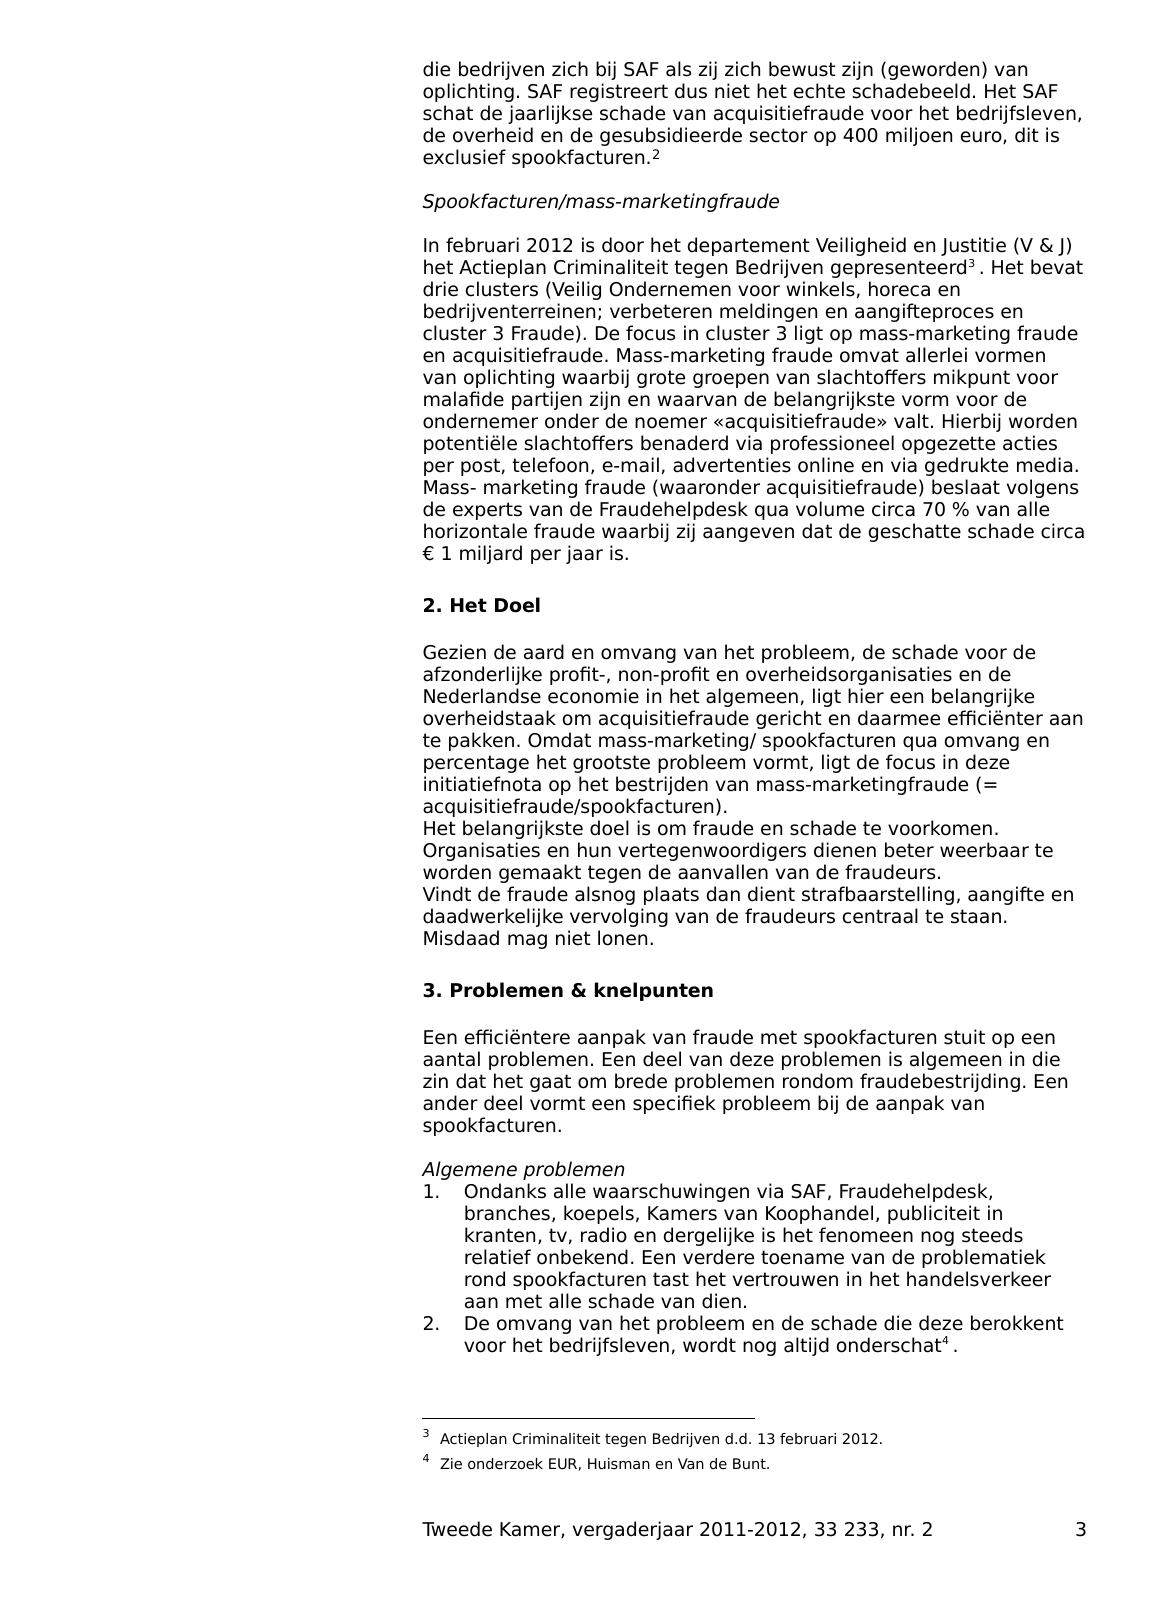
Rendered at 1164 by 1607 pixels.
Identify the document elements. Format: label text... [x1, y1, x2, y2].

text die bedrijven zich bij SAF als zij zich bewust zijn (geworden) van oplichting. SAF registreert dus niet het echte schadebeeld. Het SAF schat de jaarlijkse schade van acquisitiefraude voor het bedrijfsleven, de overheid en de gesubsidieerde sector op 400 miljoen euro, dit is exclusief spookfacturen.2 [422, 59, 1087, 169]
text Het belangrijkste doel is om fraude en schade te voorkomen. Organisaties en hun vertegenwoordigers dienen beter weerbaar te worden gemaakt tegen de aanvallen van de fraudeurs. [422, 818, 1087, 884]
subtitle Spookfacturen/mass-marketingfraude [422, 191, 1087, 213]
text 1. Ondanks alle waarschuwingen via SAF, Fraudehelpdesk, branches, koepels, Kamers van Koophandel, publiciteit in kranten, tv, radio en dergelijke is het fenomeen nog steeds relatief onbekend. Een verdere toename van de problematiek rond spookfacturen tast het vertrouwen in het handelsverkeer aan met alle schade van dien. [422, 1181, 1087, 1313]
text In februari 2012 is door het departement Veiligheid en Justitie (V & J) het Actieplan Criminaliteit tegen Bedrijven gepresenteerd. Het bevat drie clusters (Veilig Ondernemen voor winkels, horeca en bedrijventerreinen; verbeteren meldingen en aangifteproces en cluster 3 Fraude). De focus in cluster 3 ligt op mass-marketing fraude en acquisitiefraude. Mass-marketing fraude omvat allerlei vormen van oplichting waarbij grote groepen van slachtoffers mikpunt voor malafide partijen zijn en waarvan de belangrijkste vorm voor de ondernemer onder de noemer «acquisitiefraude» valt. Hierbij worden potentiële slachtoffers benaderd via professioneel opgezette acties per post, telefoon, e-mail, advertenties online en via gedrukte media. Mass- marketing fraude (waaronder acquisitiefraude) beslaat volgens de experts van de Fraudehelpdesk qua volume circa 70 % van alle horizontale fraude waarbij zij aangeven dat de geschatte schade circa € 1 miljard per jaar is. [422, 235, 1087, 565]
text Een efficiëntere aanpak van fraude met spookfacturen stuit op een aantal problemen. Een deel van deze problemen is algemeen in die zin dat het gaat om brede problemen rondom fraudebestrijding. Een ander deel vormt een specifiek probleem bij de aanpak van spookfacturen. [422, 1027, 1087, 1137]
text Vindt de fraude alsnog plaats dan dient strafbaarstelling, aangifte en daadwerkelijke vervolging van de fraudeurs centraal te staan. Misdaad mag niet lonen. [422, 884, 1087, 950]
text Actieplan Criminaliteit tegen Bedrijven d.d. 13 februari 2012. [422, 1427, 1087, 1449]
text Zie onderzoek EUR, Huisman en Van de Bunt. [422, 1452, 1087, 1474]
subtitle 3. Problemen & knelpunten [422, 980, 1087, 1002]
subtitle Algemene problemen [422, 1159, 1087, 1181]
text 2. De omvang van het probleem en de schade die deze berokkent voor het bedrijfsleven, wordt nog altijd onderschat. [422, 1313, 1087, 1357]
text Gezien de aard en omvang van het probleem, de schade voor de afzonderlijke profit-, non-profit en overheidsorganisaties en de Nederlandse economie in het algemeen, ligt hier een belangrijke overheidstaak om acquisitiefraude gericht en daarmee efficiënter aan te pakken. Omdat mass-marketing/ spookfacturen qua omvang en percentage het grootste probleem vormt, ligt de focus in deze initiatiefnota op het bestrijden van mass-marketingfraude (= acquisitiefraude/spookfacturen). [422, 642, 1087, 818]
subtitle 2. Het Doel [422, 595, 1087, 617]
